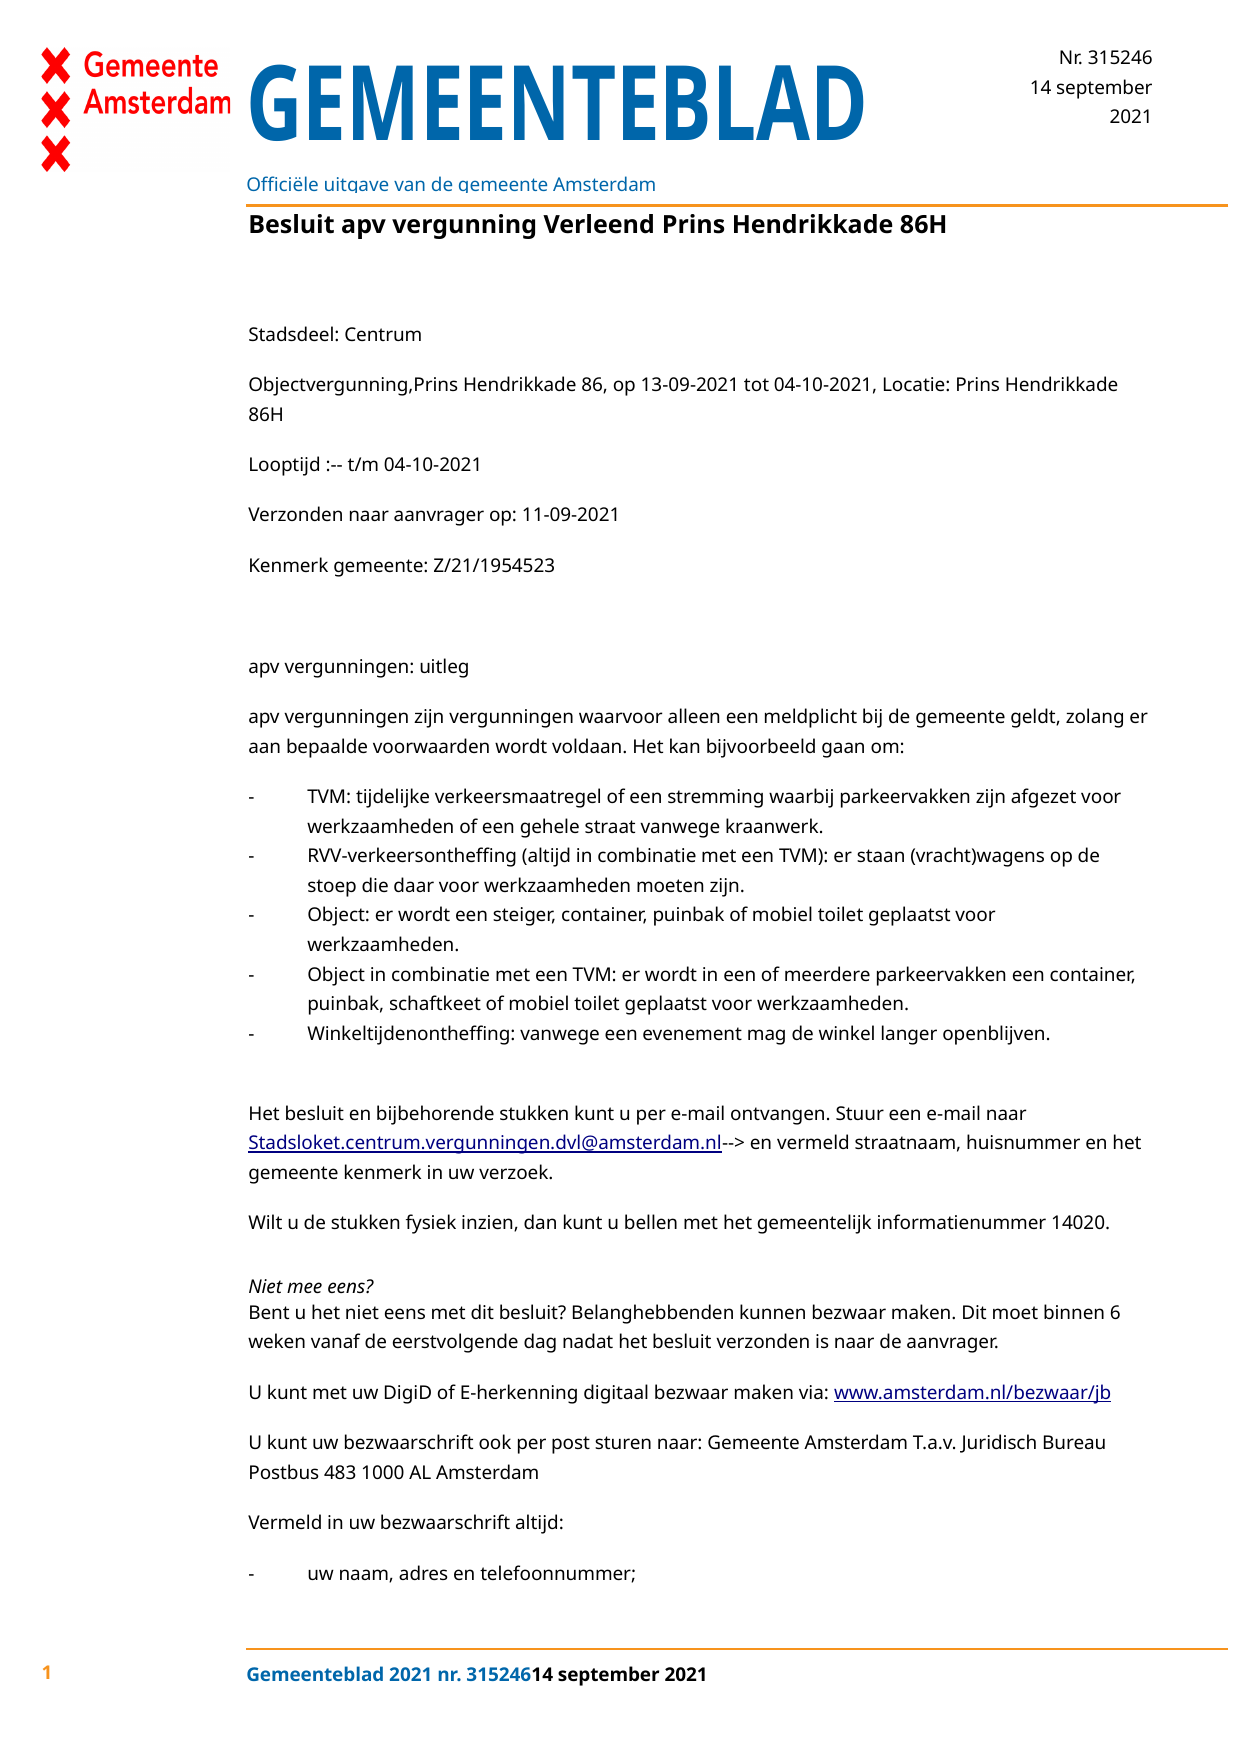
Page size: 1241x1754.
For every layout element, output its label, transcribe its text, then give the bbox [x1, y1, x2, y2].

text Bent u het niet eens met dit besluit? Belanghebbenden kunnen bezwaar maken. Dit moet binnen 6 weken vanaf de eerstvolgende dag nadat het besluit verzonden is naar de aanvrager. [248, 1299, 1152, 1354]
text Objectvergunning,Prins Hendrikkade 86, op 13-09-2021 tot 04-10-2021, Locatie: Prins Hendrikkade 86H [248, 371, 1152, 426]
list Winkeltijdenontheffing: vanwege een evenement mag de winkel langer openblijven. [248, 1020, 1152, 1046]
text Wilt u de stukken fysiek inzien, dan kunt u bellen met het gemeentelijk informatienummer 14020. [248, 1209, 1152, 1235]
text Looptijd :-- t/m 04-10-2021 [248, 451, 1152, 477]
text apv vergunningen zijn vergunningen waarvoor alleen een meldplicht bij de gemeente geldt, zolang er aan bepaalde voorwaarden wordt voldaan. Het kan bijvoorbeeld gaan om: [248, 703, 1152, 758]
list Object in combinatie met een TVM: er wordt in een of meerdere parkeervakken een container, puinbak, schaftkeet of mobiel toilet geplaatst voor werkzaamheden. [248, 961, 1152, 1016]
text U kunt met uw DigiD of E-herkenning digitaal bezwaar maken via: www.amsterdam.nl/bezwaar/jb [248, 1379, 1152, 1405]
text U kunt uw bezwaarschrift ook per post sturen naar: Gemeente Amsterdam T.a.v. Juridisch Bureau Postbus 483 1000 AL Amsterdam [248, 1429, 1152, 1485]
text Vermeld in uw bezwaarschrift altijd: [248, 1509, 1152, 1535]
text Besluit apv vergunning Verleend Prins Hendrikkade 86H [248, 207, 1152, 241]
list uw naam, adres en telefoonnummer; [248, 1560, 1152, 1586]
text Stadsdeel: Centrum [248, 321, 1152, 346]
list RVV-verkeersontheffing (altijd in combinatie met een TVM): er staan (vracht)wagens op de stoep die daar voor werkzaamheden moeten zijn. [248, 842, 1152, 898]
picture [41, 47, 231, 172]
list Object: er wordt een steiger, container, puinbak of mobiel toilet geplaatst voor werkzaamheden. [248, 902, 1152, 957]
text Verzonden naar aanvrager op: 11-09-2021 [248, 502, 1152, 527]
text apv vergunningen: uitleg [248, 653, 1152, 678]
text Niet mee eens? [248, 1273, 1152, 1299]
text Het besluit en bijbehorende stukken kunt u per e-mail ontvangen. Stuur een e-mail naar Stadsloket.centrum.vergunningen.dvl@amsterdam.nl--> en vermeld straatnaam, huisnummer en het gemeente kenmerk in uw verzoek. [248, 1100, 1152, 1185]
text Kenmerk gemeente: Z/21/1954523 [248, 552, 1152, 578]
list TVM: tijdelijke verkeersmaatregel of een stremming waarbij parkeervakken zijn afgezet voor werkzaamheden of een gehele straat vanwege kraanwerk. [248, 783, 1152, 838]
